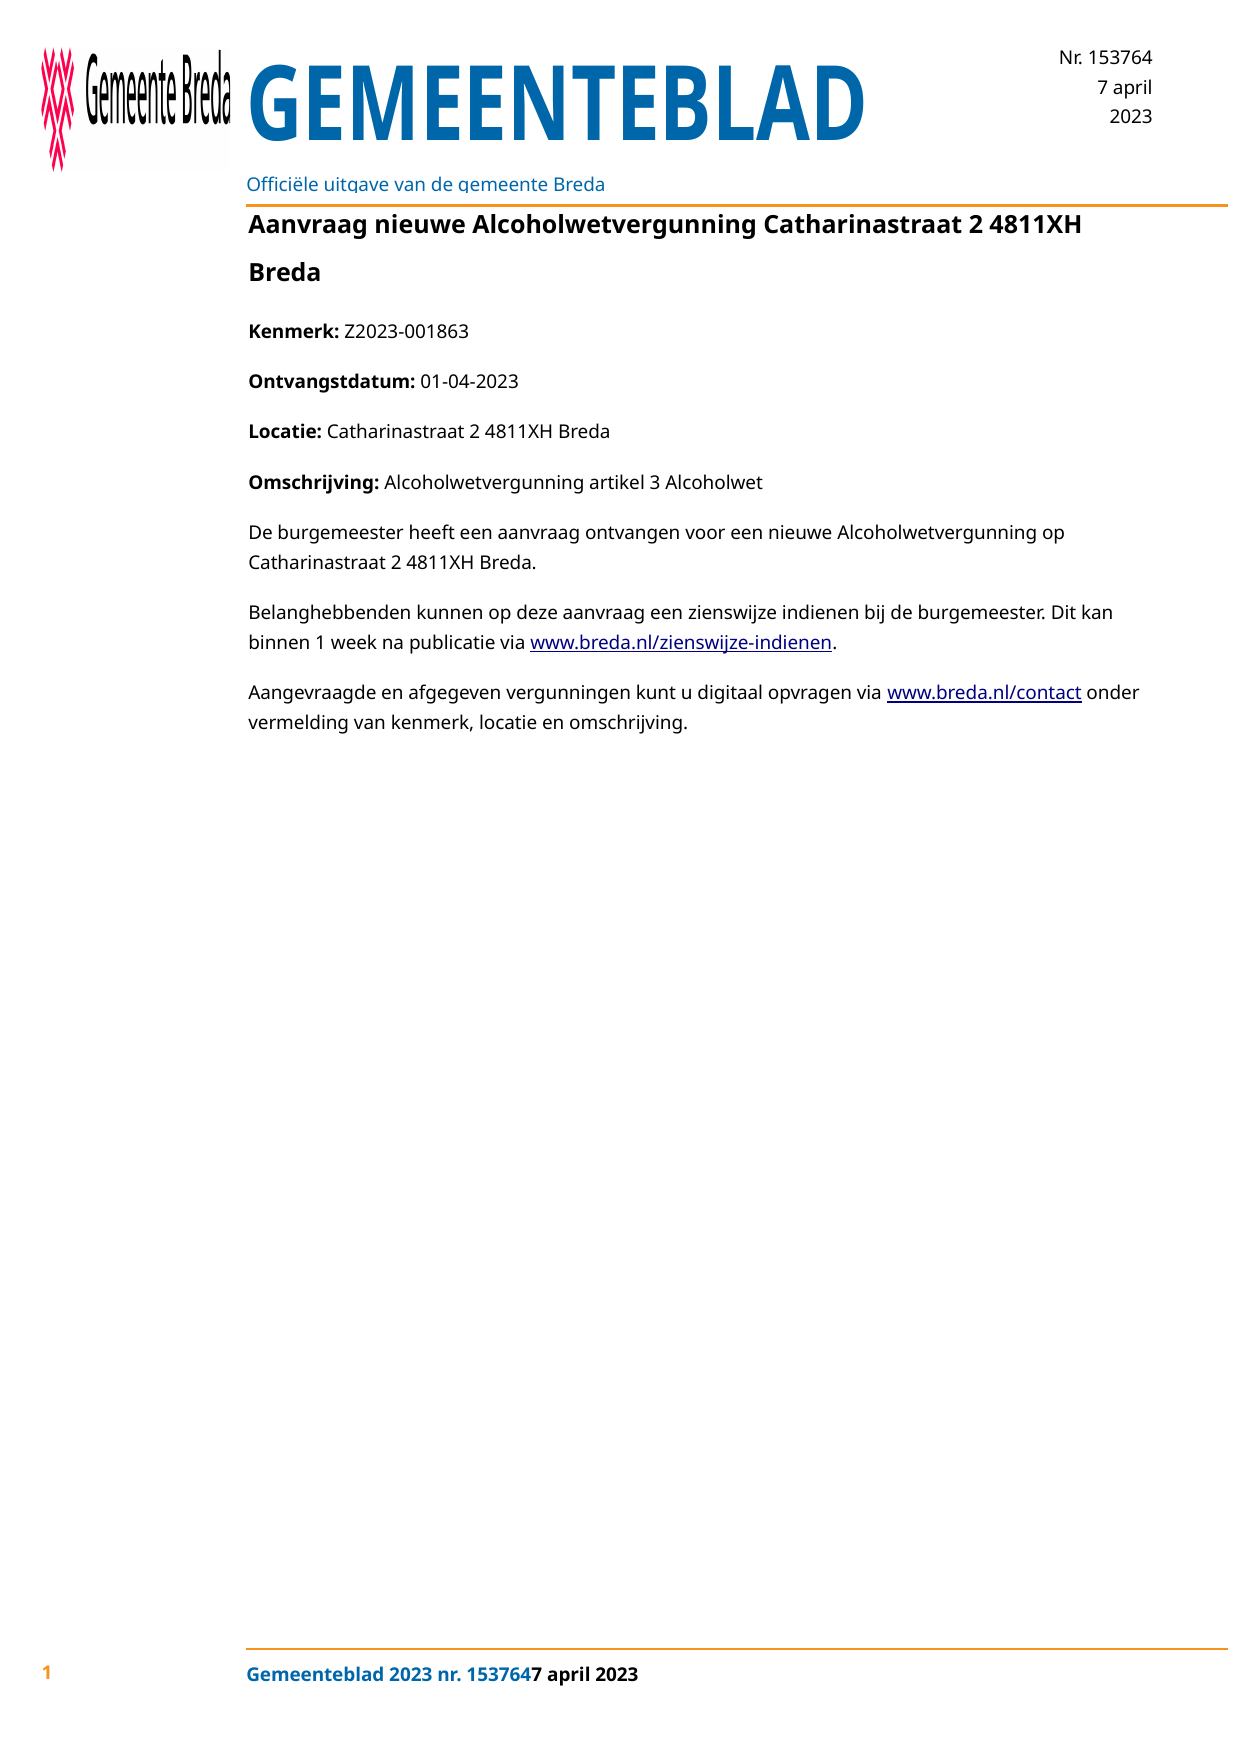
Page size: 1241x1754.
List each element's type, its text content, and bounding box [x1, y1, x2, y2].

text De burgemeester heeft een aanvraag ontvangen voor een nieuwe Alcoholwetvergunning op Catharinastraat 2 4811XH Breda. [248, 519, 1152, 575]
text Aanvraag nieuwe Alcoholwetvergunning Catharinastraat 2 4811XH Breda [248, 207, 1152, 288]
picture [41, 47, 231, 172]
text Aangevraagde en afgegeven vergunningen kunt u digitaal opvragen via www.breda.nl/contact onder vermelding van kenmerk, locatie en omschrijving. [248, 679, 1152, 735]
text Omschrijving: Alcoholwetvergunning artikel 3 Alcoholwet [248, 469, 1152, 495]
text Belanghebbenden kunnen op deze aanvraag een zienswijze indienen bij de burgemeester. Dit kan binnen 1 week na publicatie via www.breda.nl/zienswijze-indienen. [248, 599, 1152, 655]
text Ontvangstdatum: 01-04-2023 [248, 368, 1152, 394]
text Kenmerk: Z2023-001863 [248, 318, 1152, 344]
text Locatie: Catharinastraat 2 4811XH Breda [248, 419, 1152, 444]
